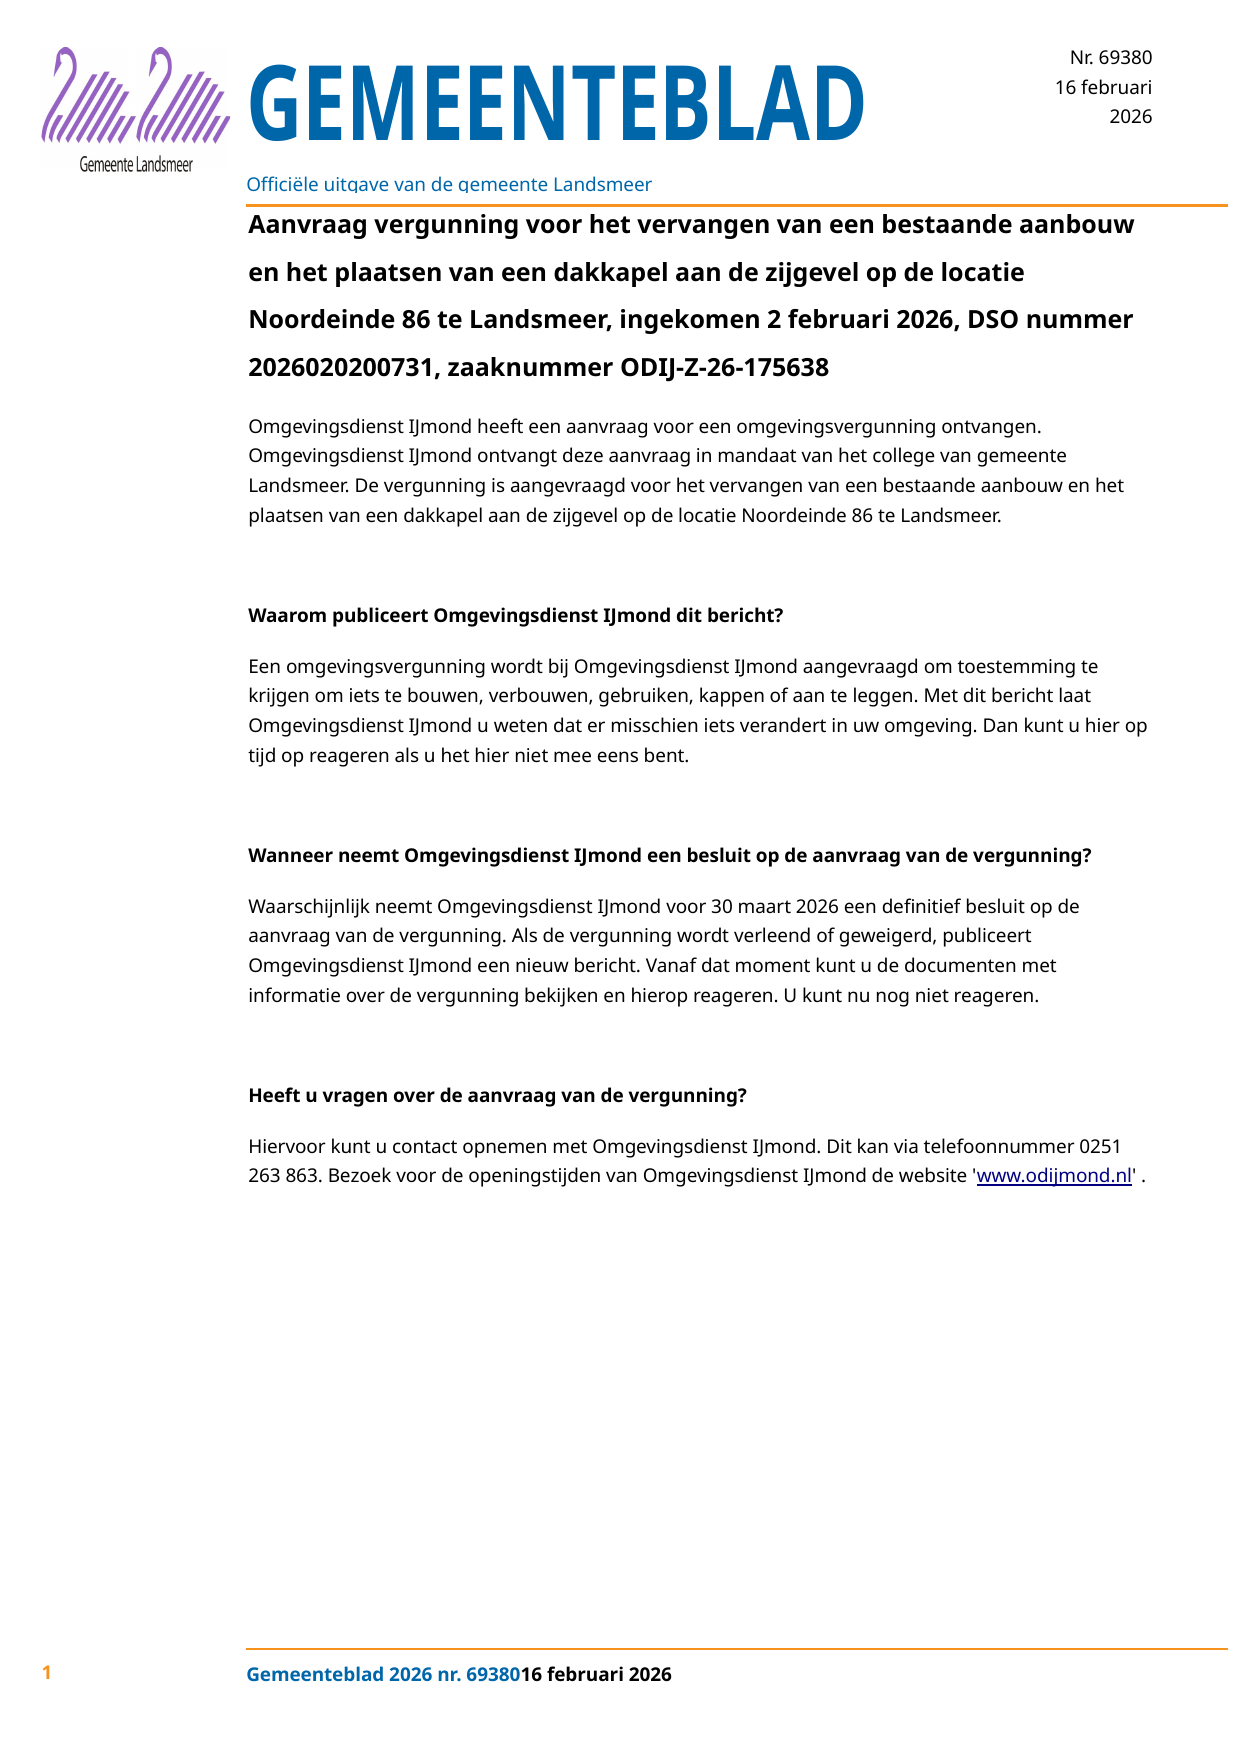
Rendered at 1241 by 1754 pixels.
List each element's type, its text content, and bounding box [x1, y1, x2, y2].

text Hiervoor kunt u contact opnemen met Omgevingsdienst IJmond. Dit kan via telefoonnummer 0251 263 863. Bezoek voor de openingstijden van Omgevingsdienst IJmond de website 'www.odijmond.nl' . [248, 1133, 1152, 1188]
text Wanneer neemt Omgevingsdienst IJmond een besluit op de aanvraag van de vergunning? [248, 843, 1152, 868]
picture [41, 47, 231, 172]
text Waarschijnlijk neemt Omgevingsdienst IJmond voor 30 maart 2026 een definitief besluit op de aanvraag van de vergunning. Als de vergunning wordt verleend of geweigerd, publiceert Omgevingsdienst IJmond een nieuw bericht. Vanaf dat moment kunt u de documenten met informatie over de vergunning bekijken en hierop reageren. U kunt nu nog niet reageren. [248, 893, 1152, 1008]
text Heeft u vragen over de aanvraag van de vergunning? [248, 1083, 1152, 1108]
text Waarom publiceert Omgevingsdienst IJmond dit bericht? [248, 603, 1152, 628]
text Een omgevingsvergunning wordt bij Omgevingsdienst IJmond aangevraagd om toestemming te krijgen om iets te bouwen, verbouwen, gebruiken, kappen of aan te leggen. Met dit bericht laat Omgevingsdienst IJmond u weten dat er misschien iets verandert in uw omgeving. Dan kunt u hier op tijd op reageren als u het hier niet mee eens bent. [248, 653, 1152, 768]
text Omgevingsdienst IJmond heeft een aanvraag voor een omgevingsvergunning ontvangen. Omgevingsdienst IJmond ontvangt deze aanvraag in mandaat van het college van gemeente Landsmeer. De vergunning is aangevraagd voor het vervangen van een bestaande aanbouw en het plaatsen van een dakkapel aan de zijgevel op de locatie Noordeinde 86 te Landsmeer. [248, 413, 1152, 528]
text Aanvraag vergunning voor het vervangen van een bestaande aanbouw en het plaatsen van een dakkapel aan de zijgevel op de locatie Noordeinde 86 te Landsmeer, ingekomen 2 februari 2026, DSO nummer 2026020200731, zaaknummer ODIJ-Z-26-175638 [248, 207, 1152, 384]
